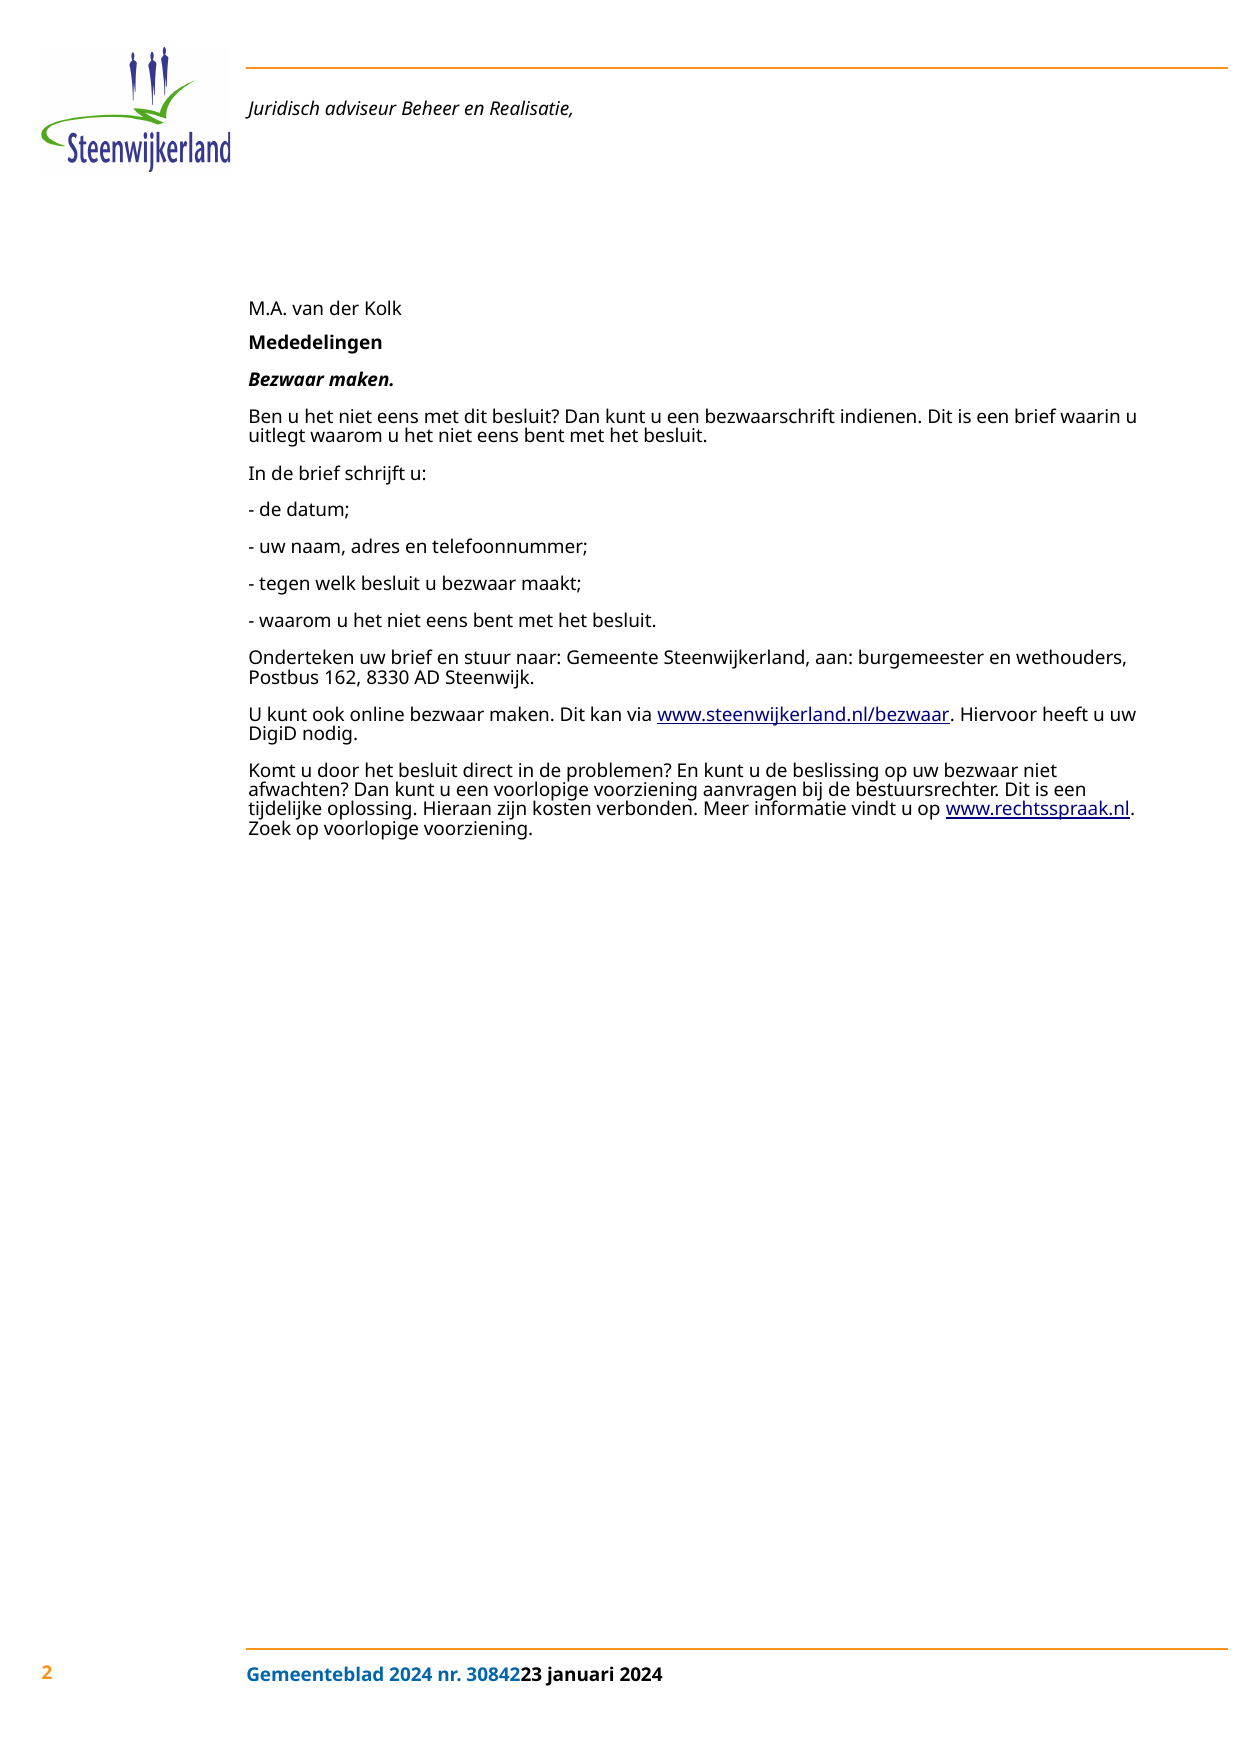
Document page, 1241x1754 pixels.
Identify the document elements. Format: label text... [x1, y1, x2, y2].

text Mededelingen [248, 334, 1152, 353]
text U kunt ook online bezwaar maken. Dit kan via www.steenwijkerland.nl/bezwaar. Hiervoor heeft u uw DigiD nodig. [248, 706, 1152, 744]
text - uw naam, adres en telefoonnummer; [248, 538, 1152, 558]
text M.A. van der Kolk [248, 295, 1152, 321]
text Komt u door het besluit direct in de problemen? En kunt u de beslissing op uw bezwaar niet afwachten? Dan kunt u een voorlopige voorziening aanvragen bij de bestuursrechter. Dit is een tijdelijke oplossing. Hieraan zijn kosten verbonden. Meer informatie vindt u op www.rechtsspraak.nl. Zoek op voorlopige voorziening. [248, 762, 1152, 839]
picture [41, 47, 231, 172]
text Onderteken uw brief en stuur naar: Gemeente Steenwijkerland, aan: burgemeester en wethouders, Postbus 162, 8330 AD Steenwijk. [248, 649, 1152, 688]
text - tegen welk besluit u bezwaar maakt; [248, 575, 1152, 595]
text In de brief schrijft u: [248, 464, 1152, 484]
text - waarom u het niet eens bent met het besluit. [248, 612, 1152, 632]
text Juridisch adviseur Beheer en Realisatie, [248, 95, 1152, 121]
text - de datum; [248, 501, 1152, 521]
text Bezwaar maken. [248, 371, 1152, 391]
text Ben u het niet eens met dit besluit? Dan kunt u een bezwaarschrift indienen. Dit is een brief waarin u uitlegt waarom u het niet eens bent met het besluit. [248, 408, 1152, 447]
